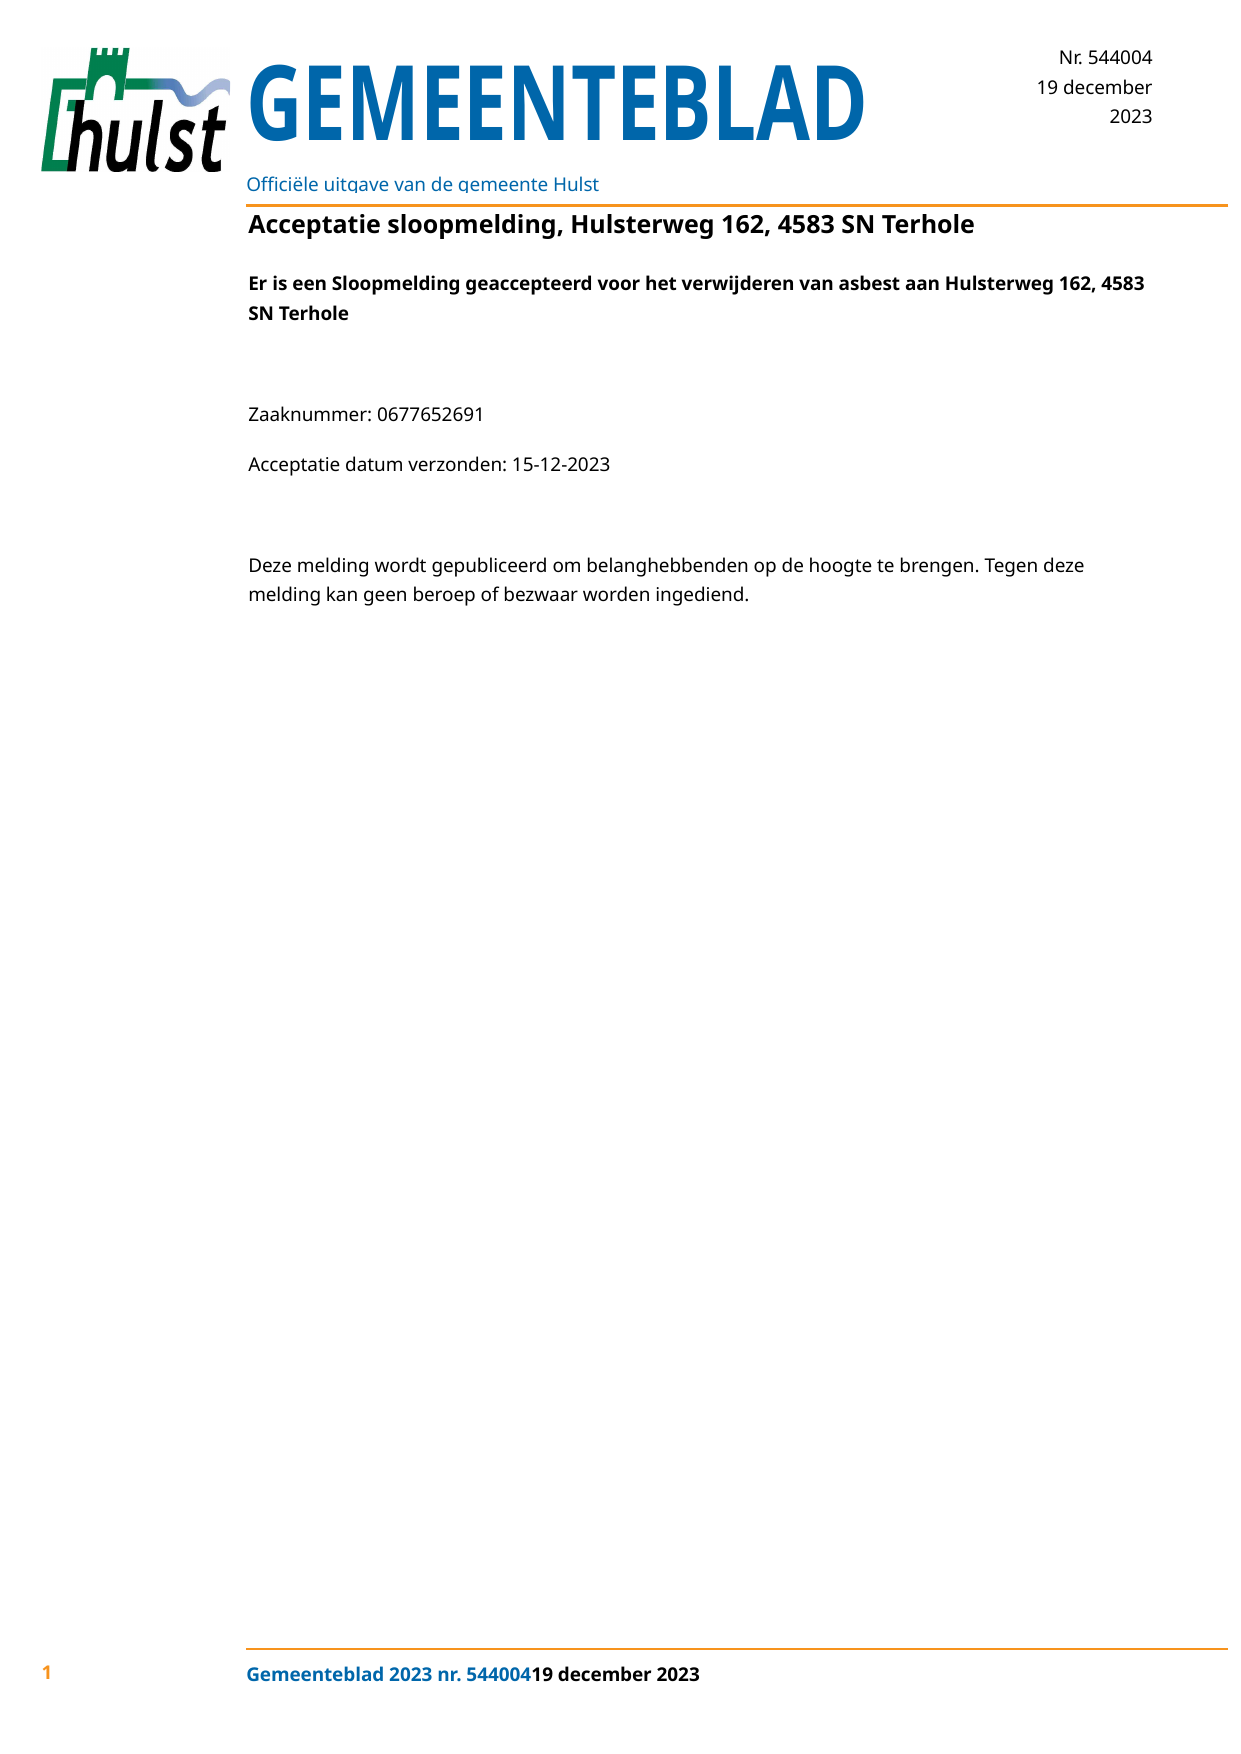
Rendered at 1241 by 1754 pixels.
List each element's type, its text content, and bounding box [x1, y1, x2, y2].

text Er is een Sloopmelding geaccepteerd voor het verwijderen van asbest aan Hulsterweg 162, 4583 SN Terhole [248, 270, 1152, 326]
text Acceptatie sloopmelding, Hulsterweg 162, 4583 SN Terhole [248, 207, 1152, 241]
picture [41, 47, 231, 172]
text Acceptatie datum verzonden: 15-12-2023 [248, 451, 1152, 477]
text Zaaknummer: 0677652691 [248, 401, 1152, 426]
text Deze melding wordt gepubliceerd om belanghebbenden op de hoogte te brengen. Tegen deze melding kan geen beroep of bezwaar worden ingediend. [248, 552, 1152, 607]
